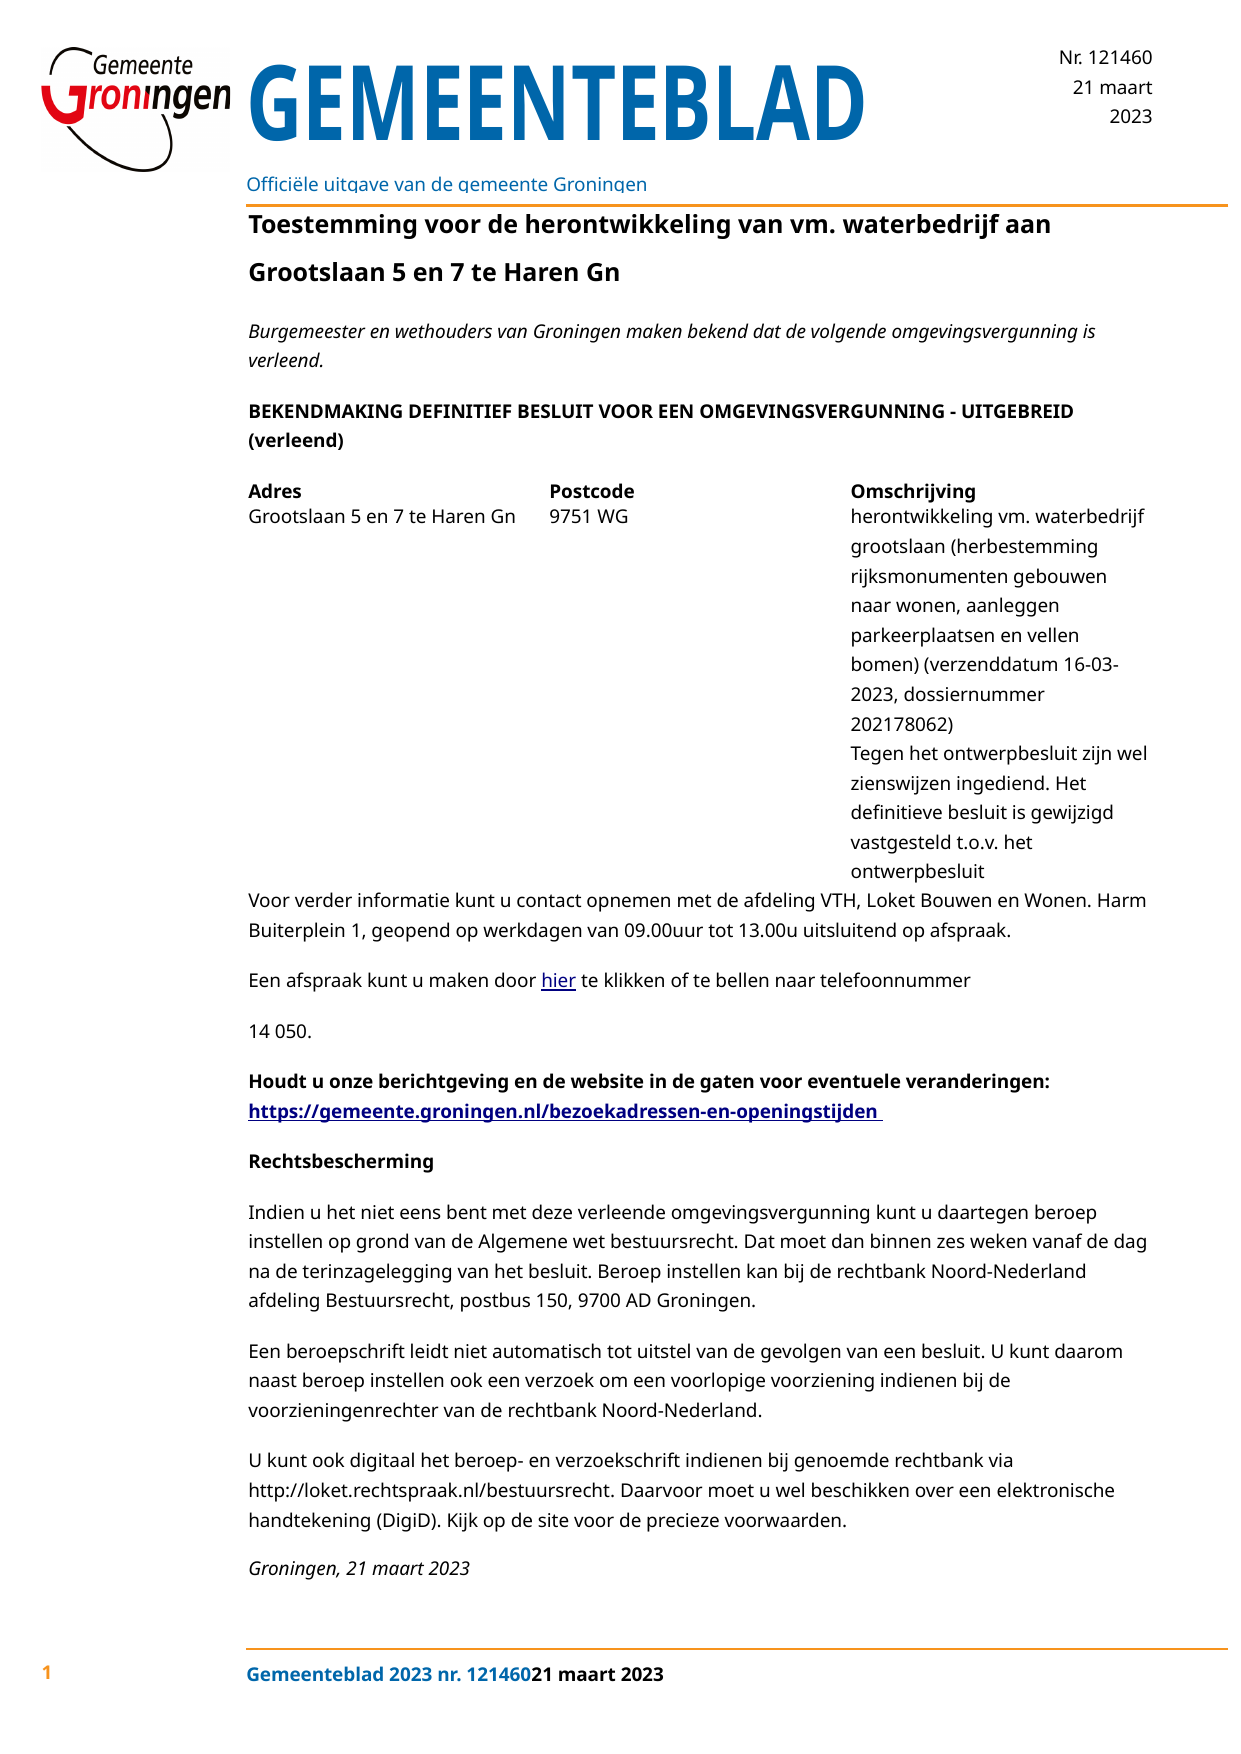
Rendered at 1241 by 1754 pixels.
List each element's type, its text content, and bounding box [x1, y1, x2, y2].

text Een afspraak kunt u maken door hier te klikken of te bellen naar telefoonnummer [248, 968, 1152, 993]
text Groningen, 21 maart 2023 [248, 1555, 1152, 1580]
text Een beroepschrift leidt niet automatisch tot uitstel van de gevolgen van een besluit. U kunt daarom naast beroep instellen ook een verzoek om een voorlopige voorziening indienen bij de voorzieningenrechter van de rechtbank Noord-Nederland. [248, 1338, 1152, 1423]
text Toestemming voor de herontwikkeling van vm. waterbedrijf aan Grootslaan 5 en 7 te Haren Gn [248, 207, 1152, 288]
text Houdt u onze berichtgeving en de website in de gaten voor eventuele veranderingen: https://gemeente.groningen.nl/bezoekadressen-en-openingstijden [248, 1068, 1152, 1124]
table_header Adres [248, 478, 549, 504]
text Rechtsbescherming [248, 1148, 1152, 1174]
picture [41, 47, 231, 172]
text U kunt ook digitaal het beroep- en verzoekschrift indienen bij genoemde rechtbank via http://loket.rechtspraak.nl/bestuursrecht. Daarvoor moet u wel beschikken over een elektronische handtekening (DigiD). Kijk op de site voor de precieze voorwaarden. [248, 1448, 1152, 1533]
text Indien u het niet eens bent met deze verleende omgevingsvergunning kunt u daartegen beroep instellen op grond van de Algemene wet bestuursrecht. Dat moet dan binnen zes weken vanaf de dag na de terinzagelegging van het besluit. Beroep instellen kan bij de rechtbank Noord-Nederland afdeling Bestuursrecht, postbus 150, 9700 AD Groningen. [248, 1199, 1152, 1313]
text BEKENDMAKING DEFINITIEF BESLUIT VOOR EEN OMGEVINGSVERGUNNING - UITGEBREID (verleend) [248, 398, 1152, 453]
table_header Postcode [549, 478, 850, 504]
table_cell Grootslaan 5 en 7 te Haren Gn [248, 504, 549, 884]
table_cell herontwikkeling vm. waterbedrijf grootslaan (herbestemming rijksmonumenten gebouwen naar wonen, aanleggen parkeerplaatsen en vellen bomen) (verzenddatum 16-03-2023, dossiernummer 202178062) Tegen het ontwerpbesluit zijn wel zienswijzen ingediend. Het definitieve besluit is gewijzigd vastgesteld t.o.v. het ontwerpbesluit [850, 504, 1152, 884]
table_header Omschrijving [850, 478, 1152, 504]
text Voor verder informatie kunt u contact opnemen met de afdeling VTH, Loket Bouwen en Wonen. Harm Buiterplein 1, geopend op werkdagen van 09.00uur tot 13.00u uitsluitend op afspraak. [248, 888, 1152, 943]
text 14 050. [248, 1018, 1152, 1044]
table_cell 9751 WG [549, 504, 850, 884]
text Burgemeester en wethouders van Groningen maken bekend dat de volgende omgevingsvergunning is verleend. [248, 318, 1152, 373]
